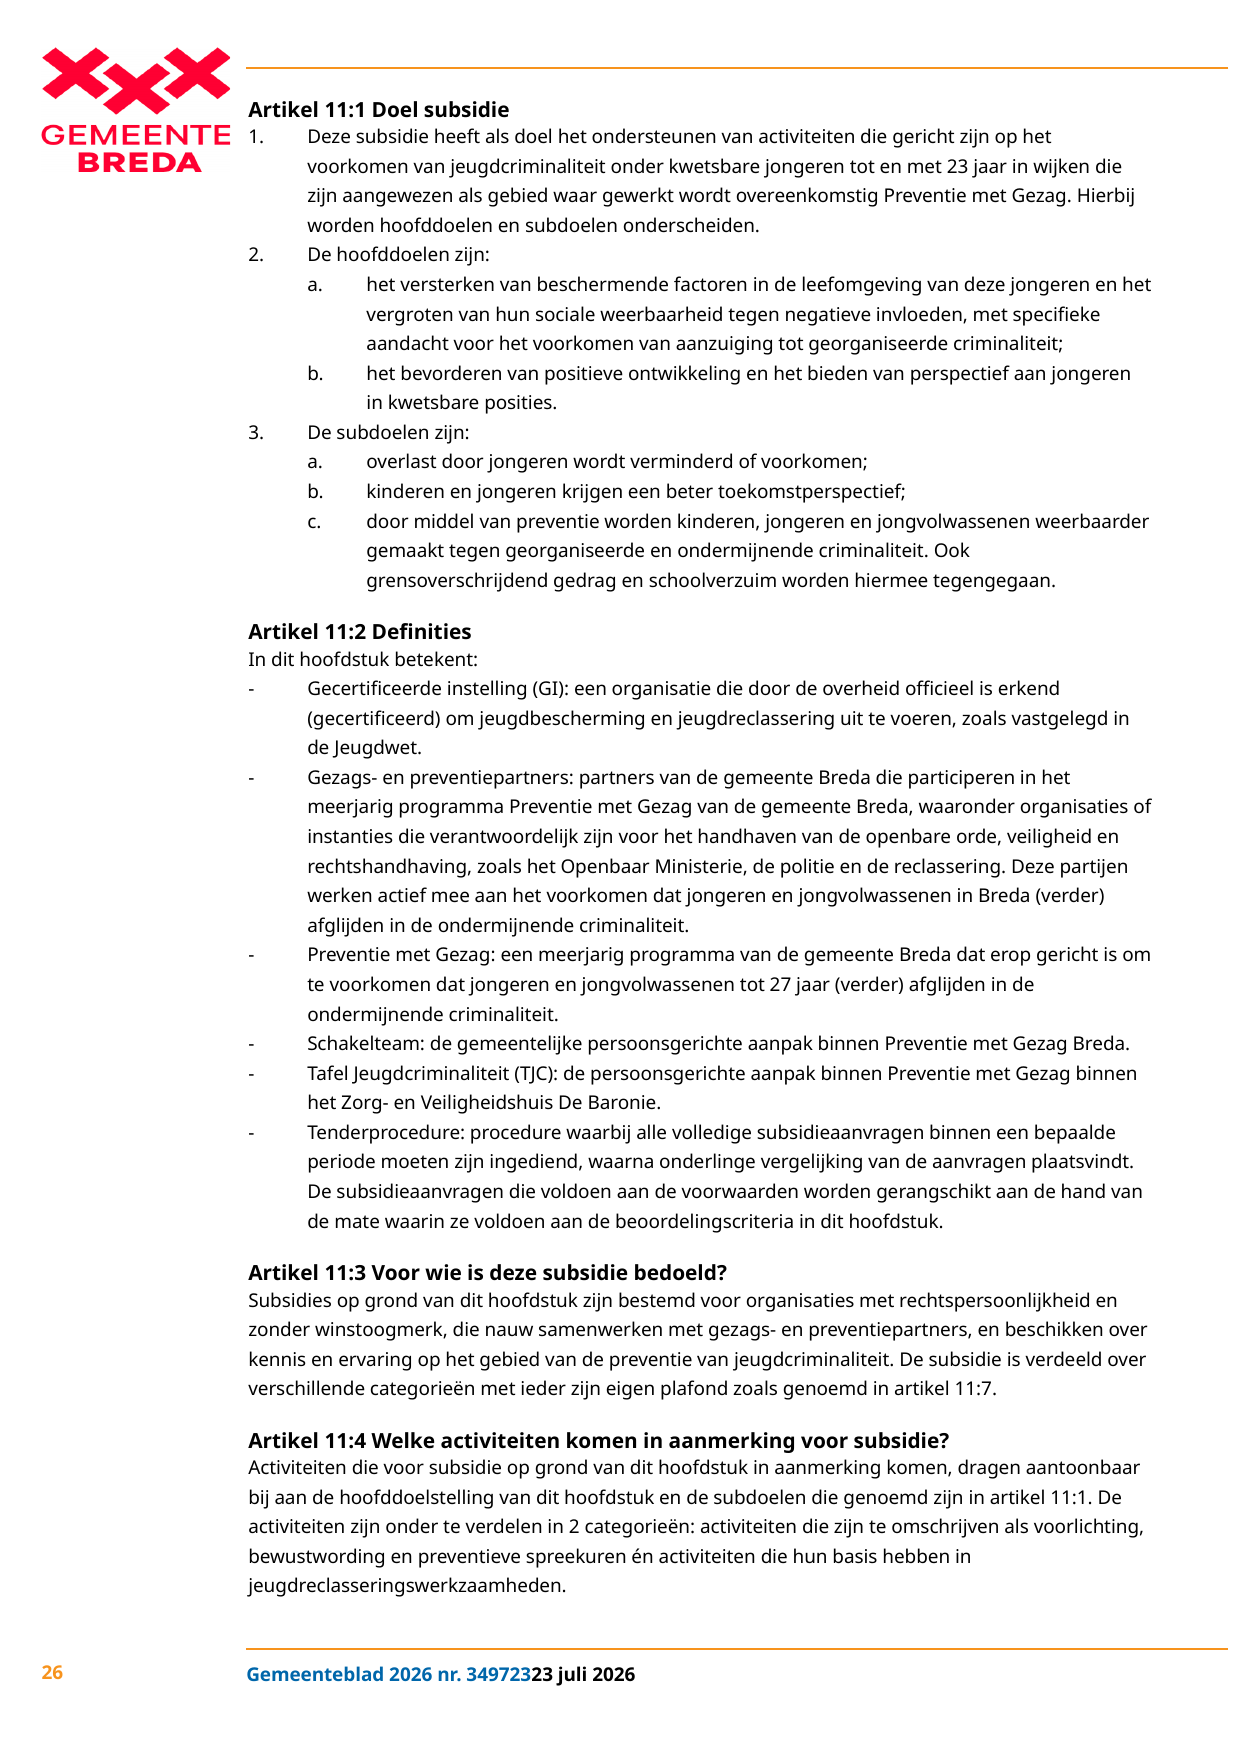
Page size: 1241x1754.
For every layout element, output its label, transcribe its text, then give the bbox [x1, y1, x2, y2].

list Gezags- en preventiepartners: partners van de gemeente Breda die participeren in het meerjarig programma Preventie met Gezag van de gemeente Breda, waaronder organisaties of instanties die verantwoordelijk zijn voor het handhaven van de openbare orde, veiligheid en rechtshandhaving, zoals het Openbaar Ministerie, de politie en de reclassering. Deze partijen werken actief mee aan het voorkomen dat jongeren en jongvolwassenen in Breda (verder) afglijden in de ondermijnende criminaliteit. [248, 764, 1152, 938]
list Schakelteam: de gemeentelijke persoonsgerichte aanpak binnen Preventie met Gezag Breda. [248, 1030, 1152, 1056]
text Activiteiten die voor subsidie op grond van dit hoofdstuk in aanmerking komen, dragen aantoonbaar bij aan de hoofddoelstelling van dit hoofdstuk en de subdoelen die genoemd zijn in artikel 11:1. De activiteiten zijn onder te verdelen in 2 categorieën: activiteiten die zijn te omschrijven als voorlichting, bewustwording en preventieve spreekuren én activiteiten die hun basis hebben in jeugdreclasseringswerkzaamheden. [248, 1454, 1152, 1598]
picture [41, 47, 231, 172]
list het versterken van beschermende factoren in de leefomgeving van deze jongeren en het vergroten van hun sociale weerbaarheid tegen negatieve invloeden, met specifieke aandacht voor het voorkomen van aanzuiging tot georganiseerde criminaliteit; [307, 271, 1152, 356]
list De hoofddoelen zijn: [248, 242, 1152, 267]
list Tafel Jeugdcriminaliteit (TJC): de persoonsgerichte aanpak binnen Preventie met Gezag binnen het Zorg- en Veiligheidshuis De Baronie. [248, 1060, 1152, 1115]
text In dit hoofdstuk betekent: [248, 646, 1152, 672]
text Artikel 11:2 Definities [248, 617, 1152, 646]
list Tenderprocedure: procedure waarbij alle volledige subsidieaanvragen binnen een bepaalde periode moeten zijn ingediend, waarna onderlinge vergelijking van de aanvragen plaatsvindt. De subsidieaanvragen die voldoen aan de voorwaarden worden gerangschikt aan de hand van de mate waarin ze voldoen aan de beoordelingscriteria in dit hoofdstuk. [248, 1119, 1152, 1234]
list Gecertificeerde instelling (GI): een organisatie die door de overheid officieel is erkend (gecertificeerd) om jeugdbescherming en jeugdreclassering uit te voeren, zoals vastgelegd in de Jeugdwet. [248, 675, 1152, 760]
list overlast door jongeren wordt verminderd of voorkomen; [307, 449, 1152, 474]
text Artikel 11:1 Doel subsidie [248, 95, 1152, 123]
list door middel van preventie worden kinderen, jongeren en jongvolwassenen weerbaarder gemaakt tegen georganiseerde en ondermijnende criminaliteit. Ook grensoverschrijdend gedrag en schoolverzuim worden hiermee tegengegaan. [307, 508, 1152, 593]
list het bevorderen van positieve ontwikkeling en het bieden van perspectief aan jongeren in kwetsbare posities. [307, 360, 1152, 415]
text Artikel 11:4 Welke activiteiten komen in aanmerking voor subsidie? [248, 1426, 1152, 1454]
list Deze subsidie heeft als doel het ondersteunen van activiteiten die gericht zijn op het voorkomen van jeugdcriminaliteit onder kwetsbare jongeren tot en met 23 jaar in wijken die zijn aangewezen als gebied waar gewerkt wordt overeenkomstig Preventie met Gezag. Hierbij worden hoofddoelen en subdoelen onderscheiden. [248, 123, 1152, 238]
text Subsidies op grond van dit hoofdstuk zijn bestemd voor organisaties met rechtspersoonlijkheid en zonder winstoogmerk, die nauw samenwerken met gezags- en preventiepartners, en beschikken over kennis en ervaring op het gebied van de preventie van jeugdcriminaliteit. De subsidie is verdeeld over verschillende categorieën met ieder zijn eigen plafond zoals genoemd in artikel 11:7. [248, 1287, 1152, 1401]
list Preventie met Gezag: een meerjarig programma van de gemeente Breda dat erop gericht is om te voorkomen dat jongeren en jongvolwassenen tot 27 jaar (verder) afglijden in de ondermijnende criminaliteit. [248, 942, 1152, 1027]
list kinderen en jongeren krijgen een beter toekomstperspectief; [307, 478, 1152, 504]
list De subdoelen zijn: [248, 419, 1152, 445]
text Artikel 11:3 Voor wie is deze subsidie bedoeld? [248, 1258, 1152, 1287]
